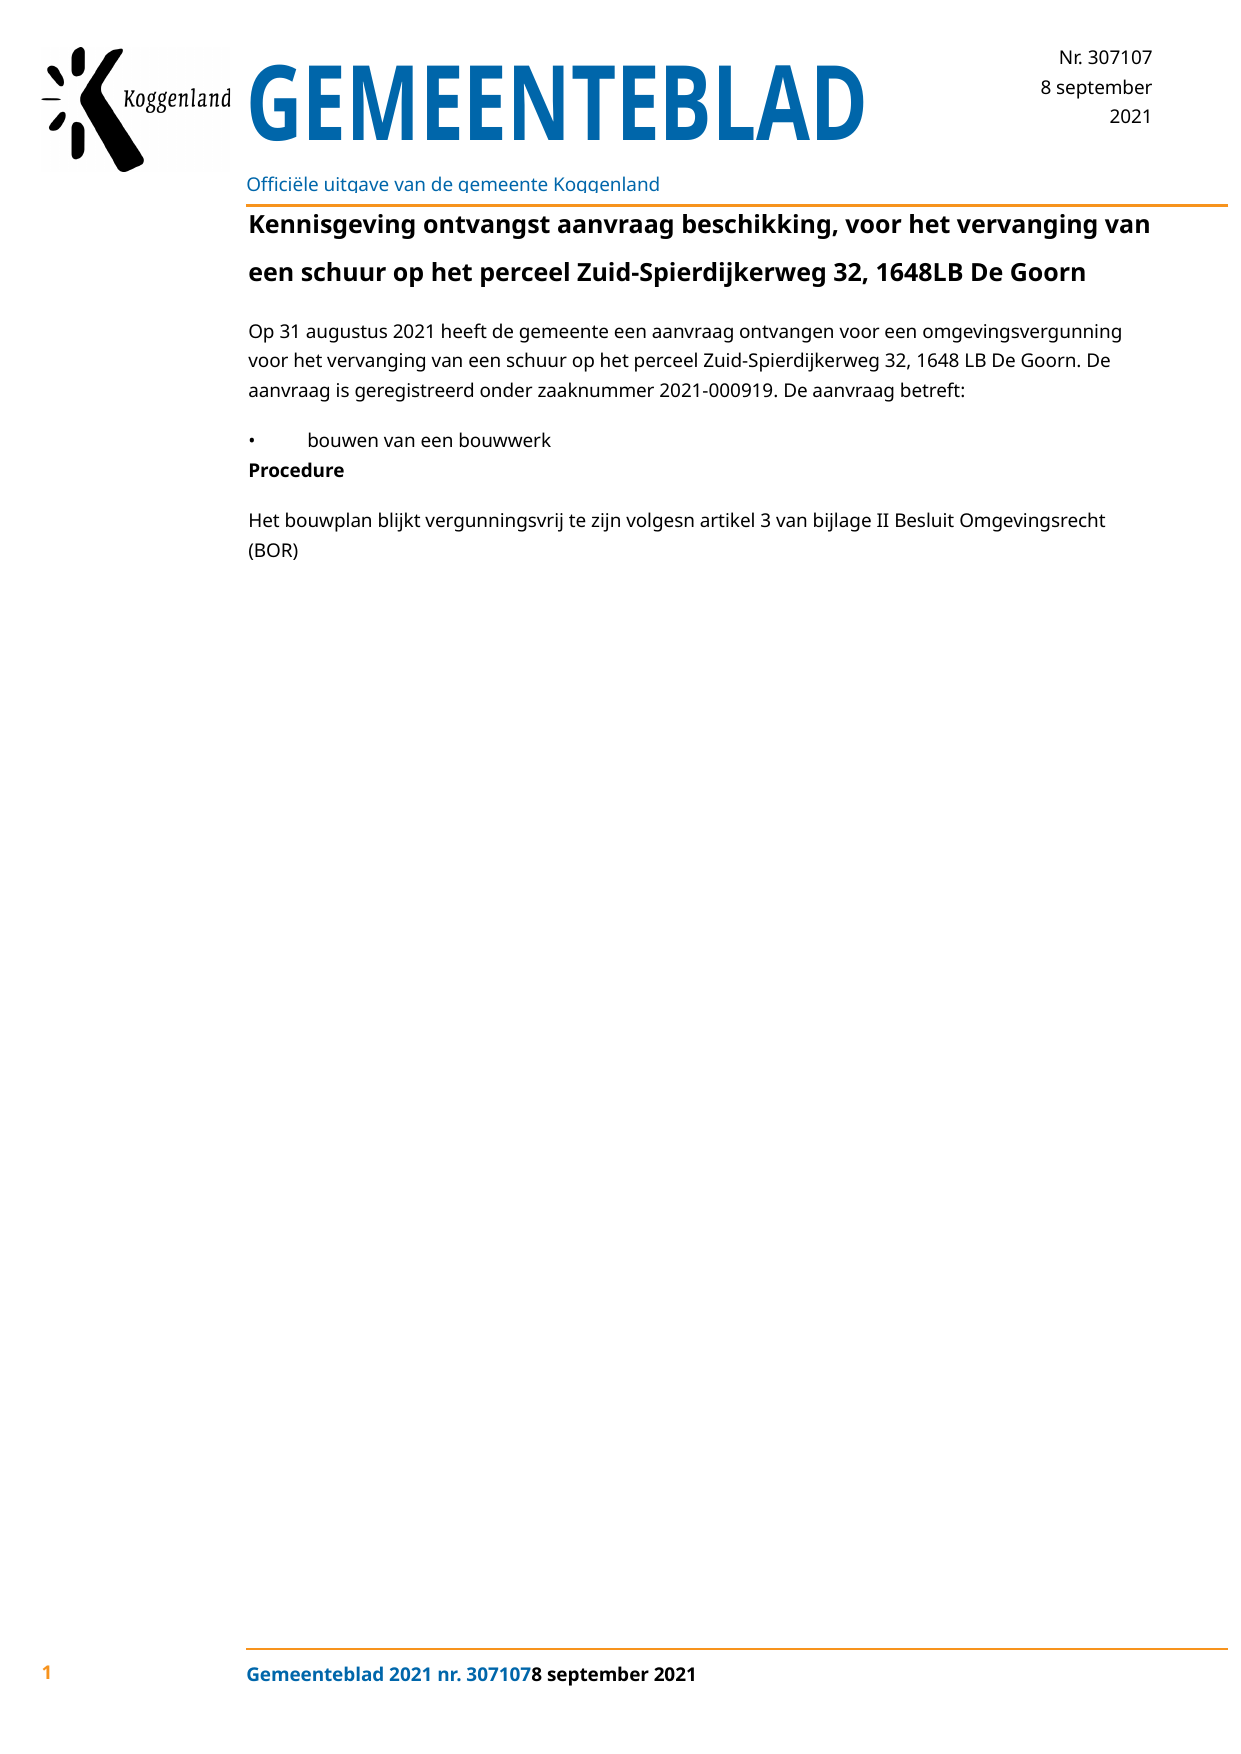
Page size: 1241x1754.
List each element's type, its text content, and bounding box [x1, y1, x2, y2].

text Procedure [248, 457, 1152, 483]
text Het bouwplan blijkt vergunningsvrij te zijn volgesn artikel 3 van bijlage II Besluit Omgevingsrecht (BOR) [248, 507, 1152, 563]
picture [41, 47, 231, 172]
text Kennisgeving ontvangst aanvraag beschikking, voor het vervanging van een schuur op het perceel Zuid-Spierdijkerweg 32, 1648LB De Goorn [248, 207, 1152, 288]
list bouwen van een bouwwerk [248, 427, 1152, 453]
text Op 31 augustus 2021 heeft de gemeente een aanvraag ontvangen voor een omgevingsvergunning voor het vervanging van een schuur op het perceel Zuid-Spierdijkerweg 32, 1648 LB De Goorn. De aanvraag is geregistreerd onder zaaknummer 2021-000919. De aanvraag betreft: [248, 318, 1152, 403]
